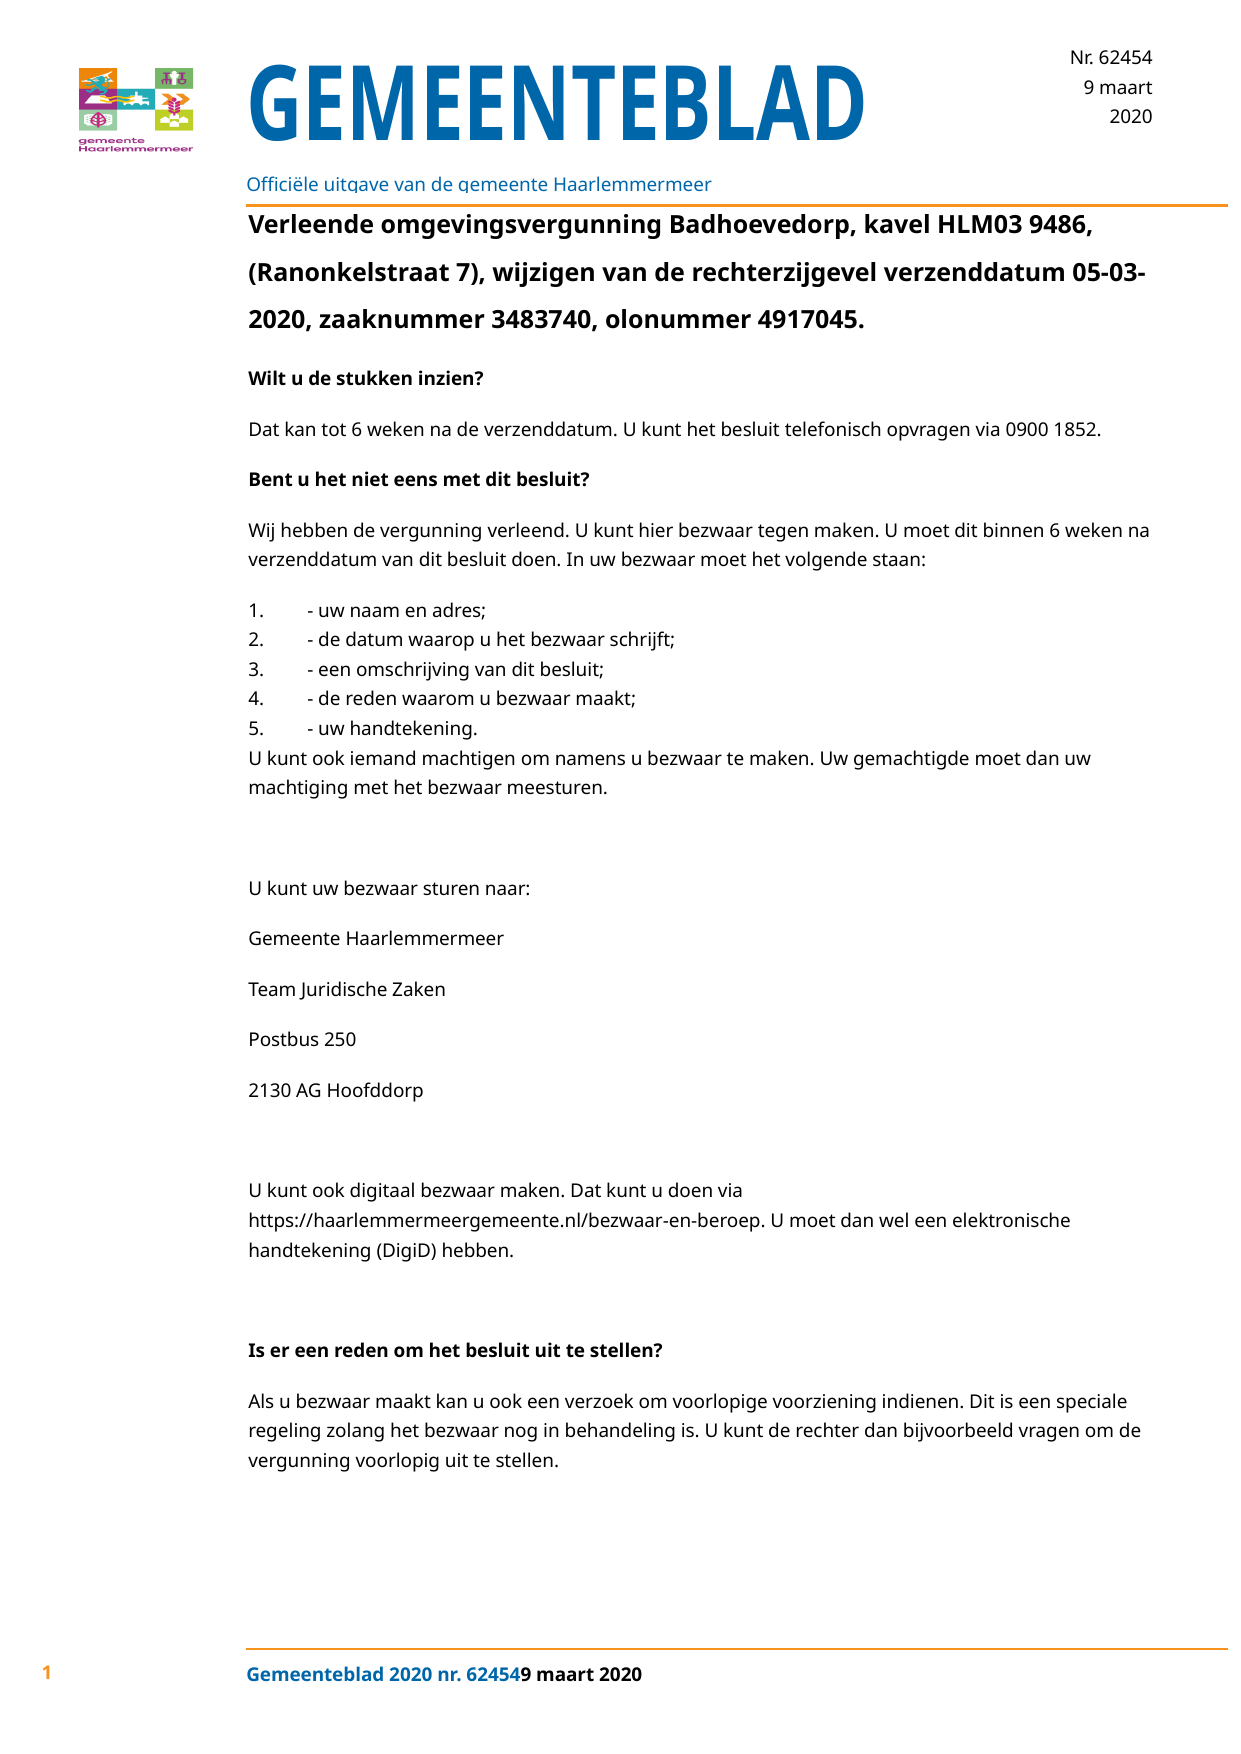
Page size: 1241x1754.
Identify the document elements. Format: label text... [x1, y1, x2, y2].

text Dat kan tot 6 weken na de verzenddatum. U kunt het besluit telefonisch opvragen via 0900 1852. [248, 416, 1152, 442]
text 2130 AG Hoofddorp [248, 1077, 1152, 1102]
list - de datum waarop u het bezwaar schrijft; [248, 626, 1152, 652]
text Verleende omgevingsvergunning Badhoevedorp, kavel HLM03 9486, (Ranonkelstraat 7), wijzigen van de rechterzijgevel verzenddatum 05-03-2020, zaaknummer 3483740, olonummer 4917045. [248, 207, 1152, 336]
list - een omschrijving van dit besluit; [248, 656, 1152, 682]
text Wij hebben de vergunning verleend. U kunt hier bezwaar tegen maken. U moet dit binnen 6 weken na verzenddatum van dit besluit doen. In uw bezwaar moet het volgende staan: [248, 517, 1152, 572]
text Als u bezwaar maakt kan u ook een verzoek om voorlopige voorziening indienen. Dit is een speciale regeling zolang het bezwaar nog in behandeling is. U kunt de rechter dan bijvoorbeeld vragen om de vergunning voorlopig uit te stellen. [248, 1388, 1152, 1473]
list - de reden waarom u bezwaar maakt; [248, 686, 1152, 711]
text Postbus 250 [248, 1026, 1152, 1052]
text U kunt uw bezwaar sturen naar: [248, 875, 1152, 901]
picture [41, 47, 231, 172]
text Is er een reden om het besluit uit te stellen? [248, 1338, 1152, 1363]
text Bent u het niet eens met dit besluit? [248, 466, 1152, 492]
list - uw naam en adres; [248, 597, 1152, 622]
text U kunt ook iemand machtigen om namens u bezwaar te maken. Uw gemachtigde moet dan uw machtiging met het bezwaar meesturen. [248, 745, 1152, 800]
text Team Juridische Zaken [248, 976, 1152, 1002]
list - uw handtekening. [248, 715, 1152, 741]
text Gemeente Haarlemmermeer [248, 926, 1152, 951]
text Wilt u de stukken inzien? [248, 366, 1152, 391]
text U kunt ook digitaal bezwaar maken. Dat kunt u doen via https://haarlemmermeergemeente.nl/bezwaar-en-beroep. U moet dan wel een elektronische handtekening (DigiD) hebben. [248, 1178, 1152, 1262]
